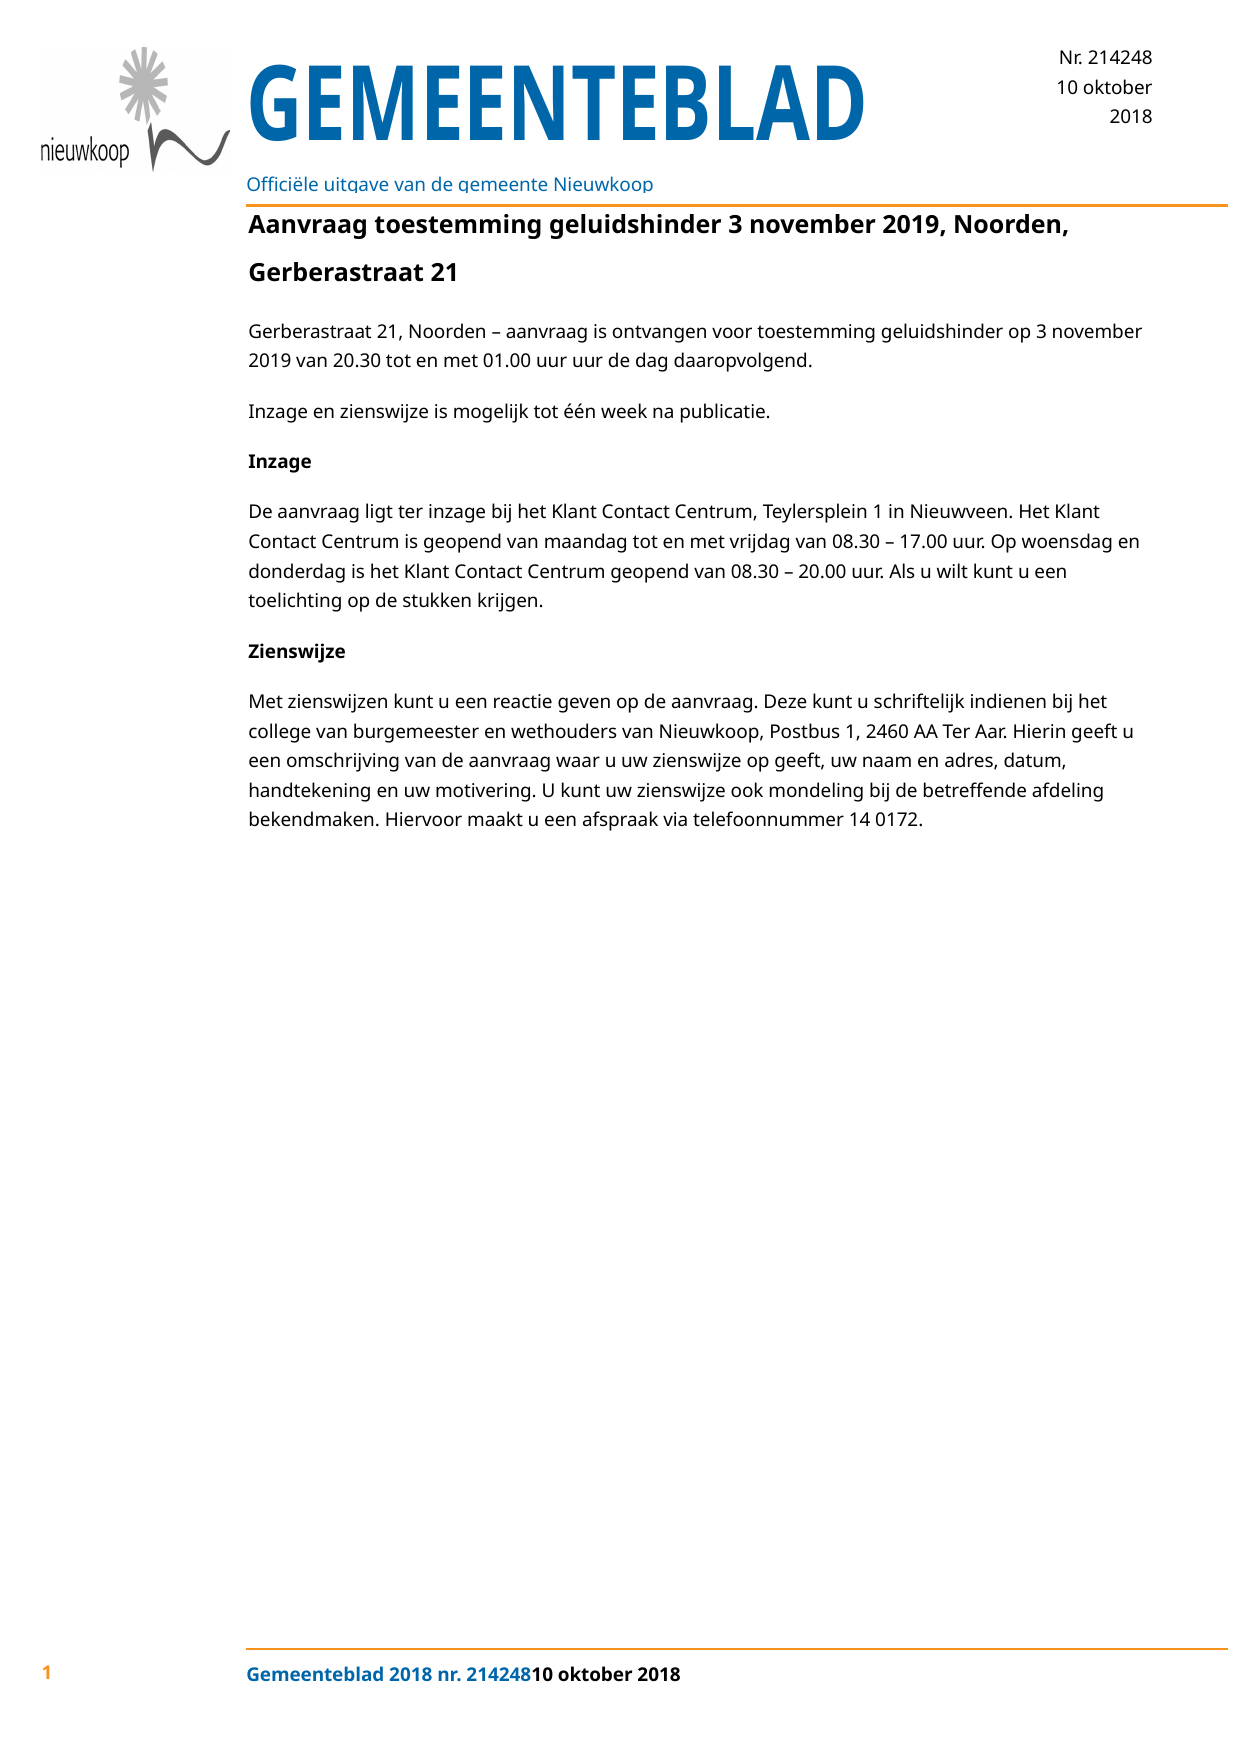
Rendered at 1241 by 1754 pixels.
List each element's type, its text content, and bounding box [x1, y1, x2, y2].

text Gerberastraat 21, Noorden – aanvraag is ontvangen voor toestemming geluidshinder op 3 november 2019 van 20.30 tot en met 01.00 uur uur de dag daaropvolgend. [248, 318, 1152, 373]
picture [41, 47, 231, 172]
text Inzage en zienswijze is mogelijk tot één week na publicatie. [248, 398, 1152, 424]
text De aanvraag ligt ter inzage bij het Klant Contact Centrum, Teylersplein 1 in Nieuwveen. Het Klant Contact Centrum is geopend van maandag tot en met vrijdag van 08.30 – 17.00 uur. Op woensdag en donderdag is het Klant Contact Centrum geopend van 08.30 – 20.00 uur. Als u wilt kunt u een toelichting op de stukken krijgen. [248, 499, 1152, 613]
text Inzage [248, 448, 1152, 474]
text Zienswijze [248, 638, 1152, 664]
text Met zienswijzen kunt u een reactie geven op de aanvraag. Deze kunt u schriftelijk indienen bij het college van burgemeester en wethouders van Nieuwkoop, Postbus 1, 2460 AA Ter Aar. Hierin geeft u een omschrijving van de aanvraag waar u uw zienswijze op geeft, uw naam en adres, datum, handtekening en uw motivering. U kunt uw zienswijze ook mondeling bij de betreffende afdeling bekendmaken. Hiervoor maakt u een afspraak via telefoonnummer 14 0172. [248, 688, 1152, 832]
text Aanvraag toestemming geluidshinder 3 november 2019, Noorden, Gerberastraat 21 [248, 207, 1152, 288]
